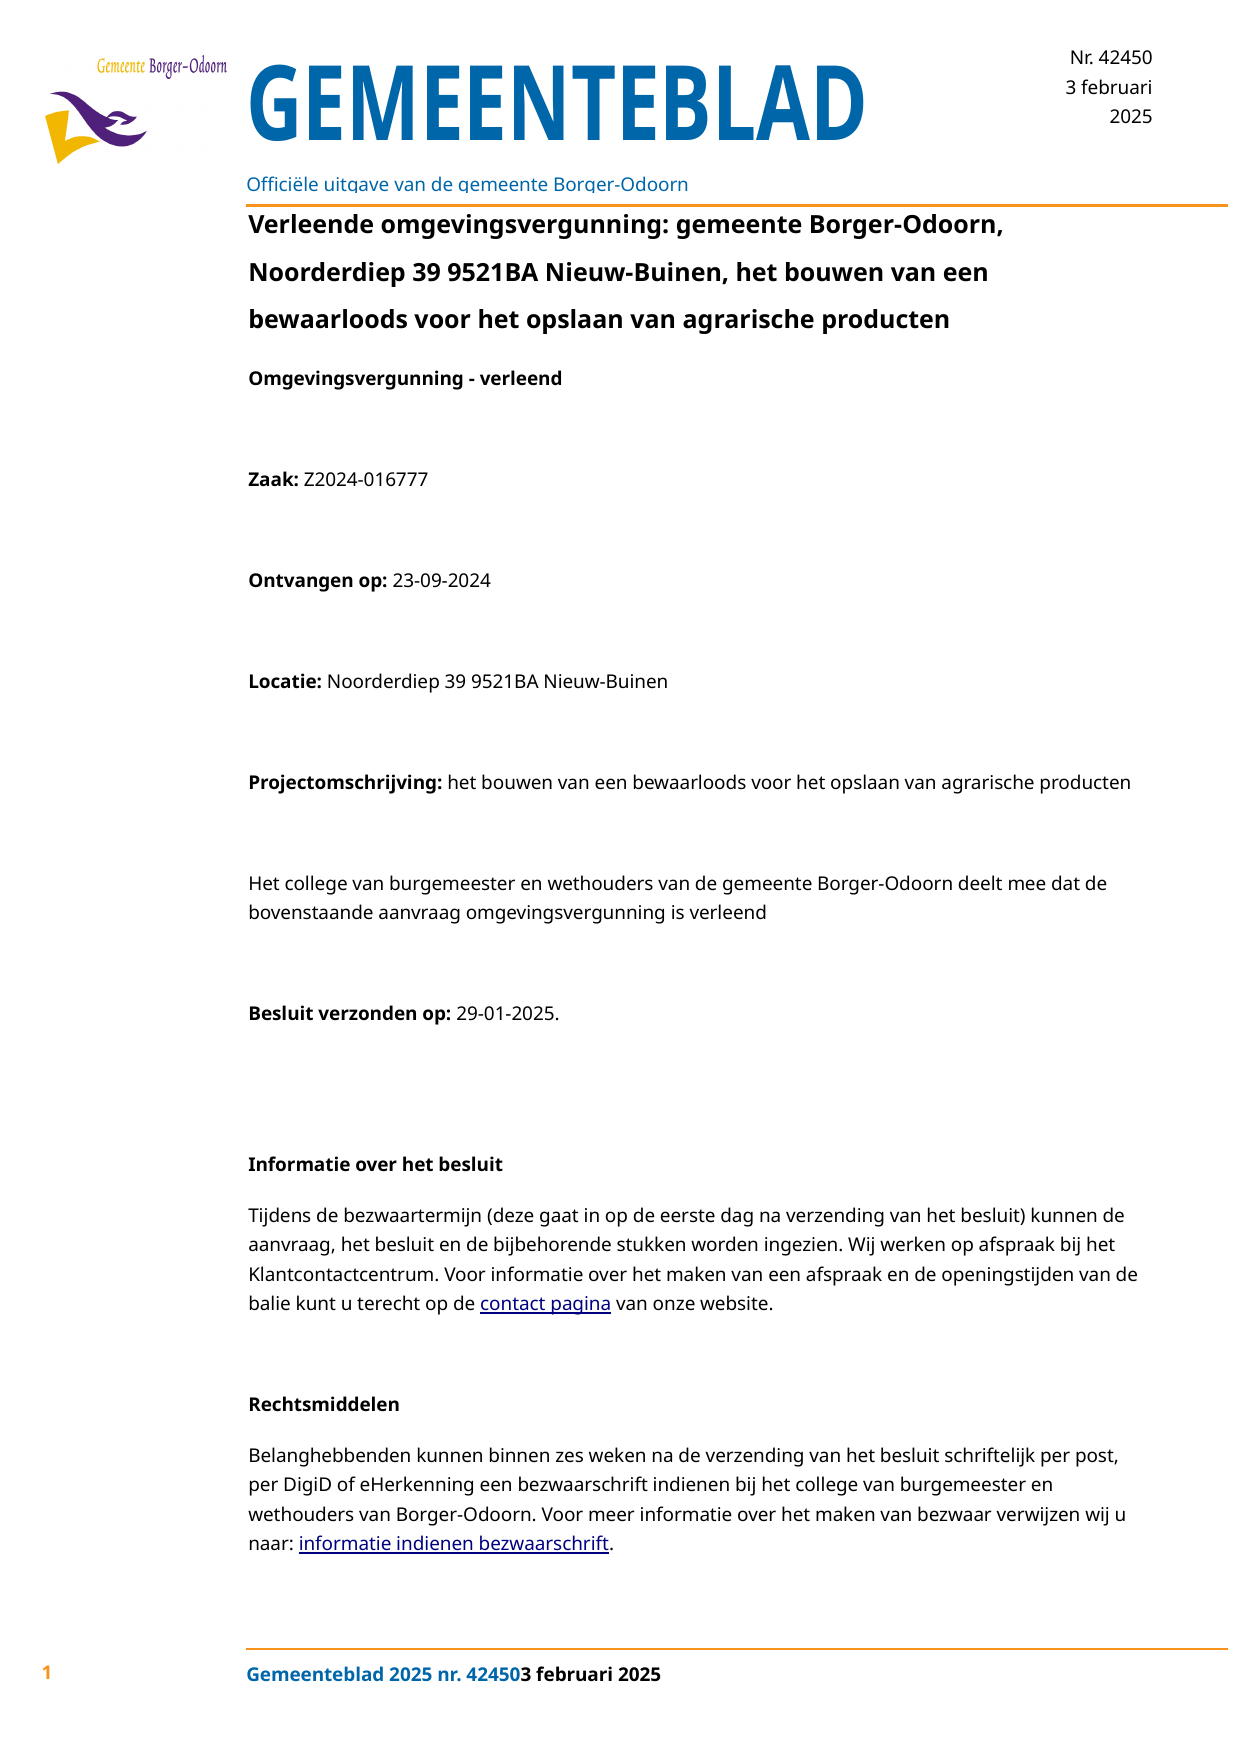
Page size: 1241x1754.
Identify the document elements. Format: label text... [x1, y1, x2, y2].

text Belanghebbenden kunnen binnen zes weken na de verzending van het besluit schriftelijk per post, per DigiD of eHerkenning een bezwaarschrift indienen bij het college van burgemeester en wethouders van Borger-Odoorn. Voor meer informatie over het maken van bezwaar verwijzen wij u naar: informatie indienen bezwaarschrift. [248, 1442, 1152, 1556]
text Verleende omgevingsvergunning: gemeente Borger-Odoorn, Noorderdiep 39 9521BA Nieuw-Buinen, het bouwen van een bewaarloods voor het opslaan van agrarische producten [248, 207, 1152, 336]
picture [41, 47, 231, 172]
text Rechtsmiddelen [248, 1391, 1152, 1417]
text Het college van burgemeester en wethouders van de gemeente Borger-Odoorn deelt mee dat de bovenstaande aanvraag omgevingsvergunning is verleend [248, 870, 1152, 925]
text Tijdens de bezwaartermijn (deze gaat in op de eerste dag na verzending van het besluit) kunnen de aanvraag, het besluit en de bijbehorende stukken worden ingezien. Wij werken op afspraak bij het Klantcontactcentrum. Voor informatie over het maken van een afspraak en de openingstijden van de balie kunt u terecht op de contact pagina van onze website. [248, 1202, 1152, 1316]
text Besluit verzonden op: 29-01-2025. [248, 1000, 1152, 1026]
text Zaak: Z2024-016777 [248, 466, 1152, 492]
text Informatie over het besluit [248, 1151, 1152, 1177]
text Locatie: Noorderdiep 39 9521BA Nieuw-Buinen [248, 668, 1152, 694]
text Omgevingsvergunning - verleend [248, 366, 1152, 391]
text Projectomschrijving: het bouwen van een bewaarloods voor het opslaan van agrarische producten [248, 769, 1152, 794]
text Ontvangen op: 23-09-2024 [248, 567, 1152, 593]
